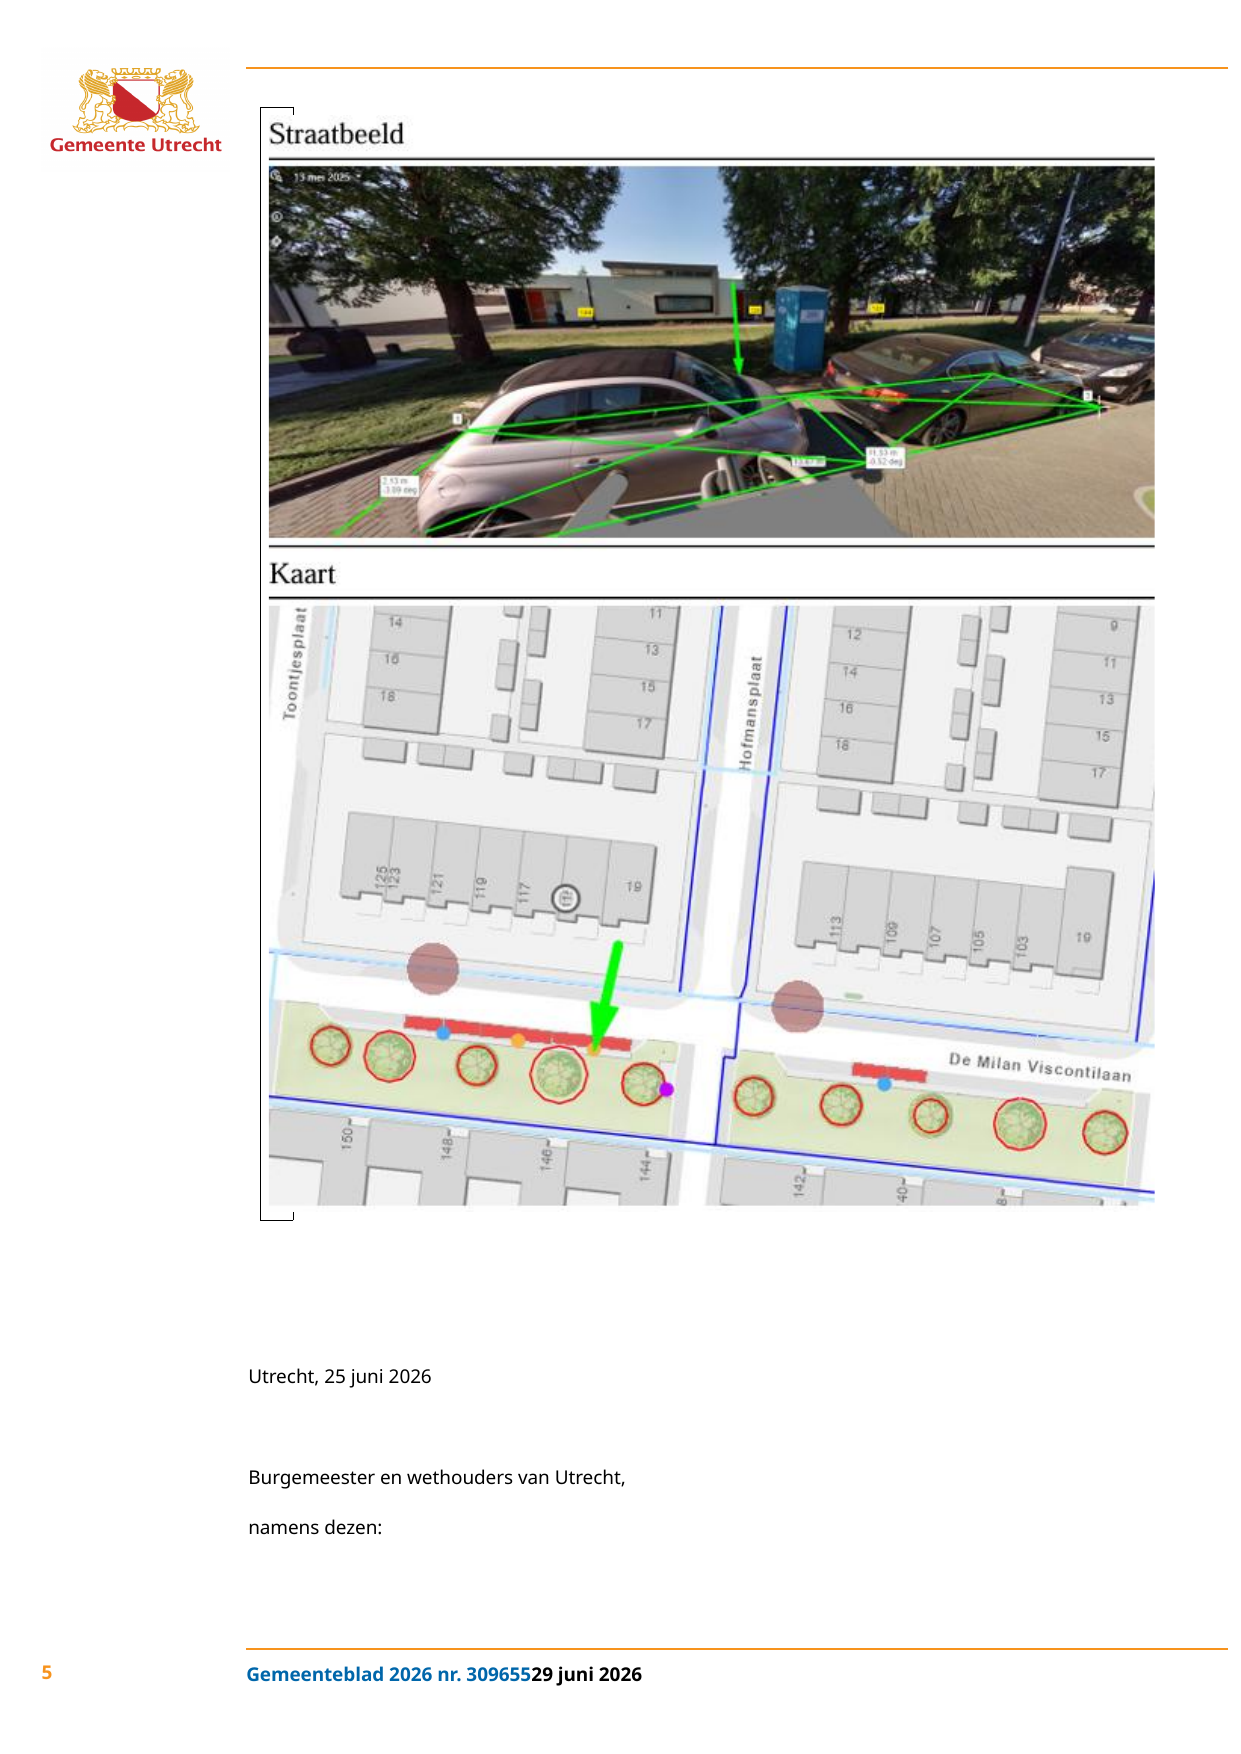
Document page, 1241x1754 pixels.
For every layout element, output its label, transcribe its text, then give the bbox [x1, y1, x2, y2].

text namens dezen: [248, 1514, 1152, 1540]
text Utrecht, 25 juni 2026 [248, 1363, 1152, 1389]
picture [268, 115, 1155, 1212]
text Burgemeester en wethouders van Utrecht, [248, 1464, 1152, 1490]
picture [41, 47, 231, 172]
